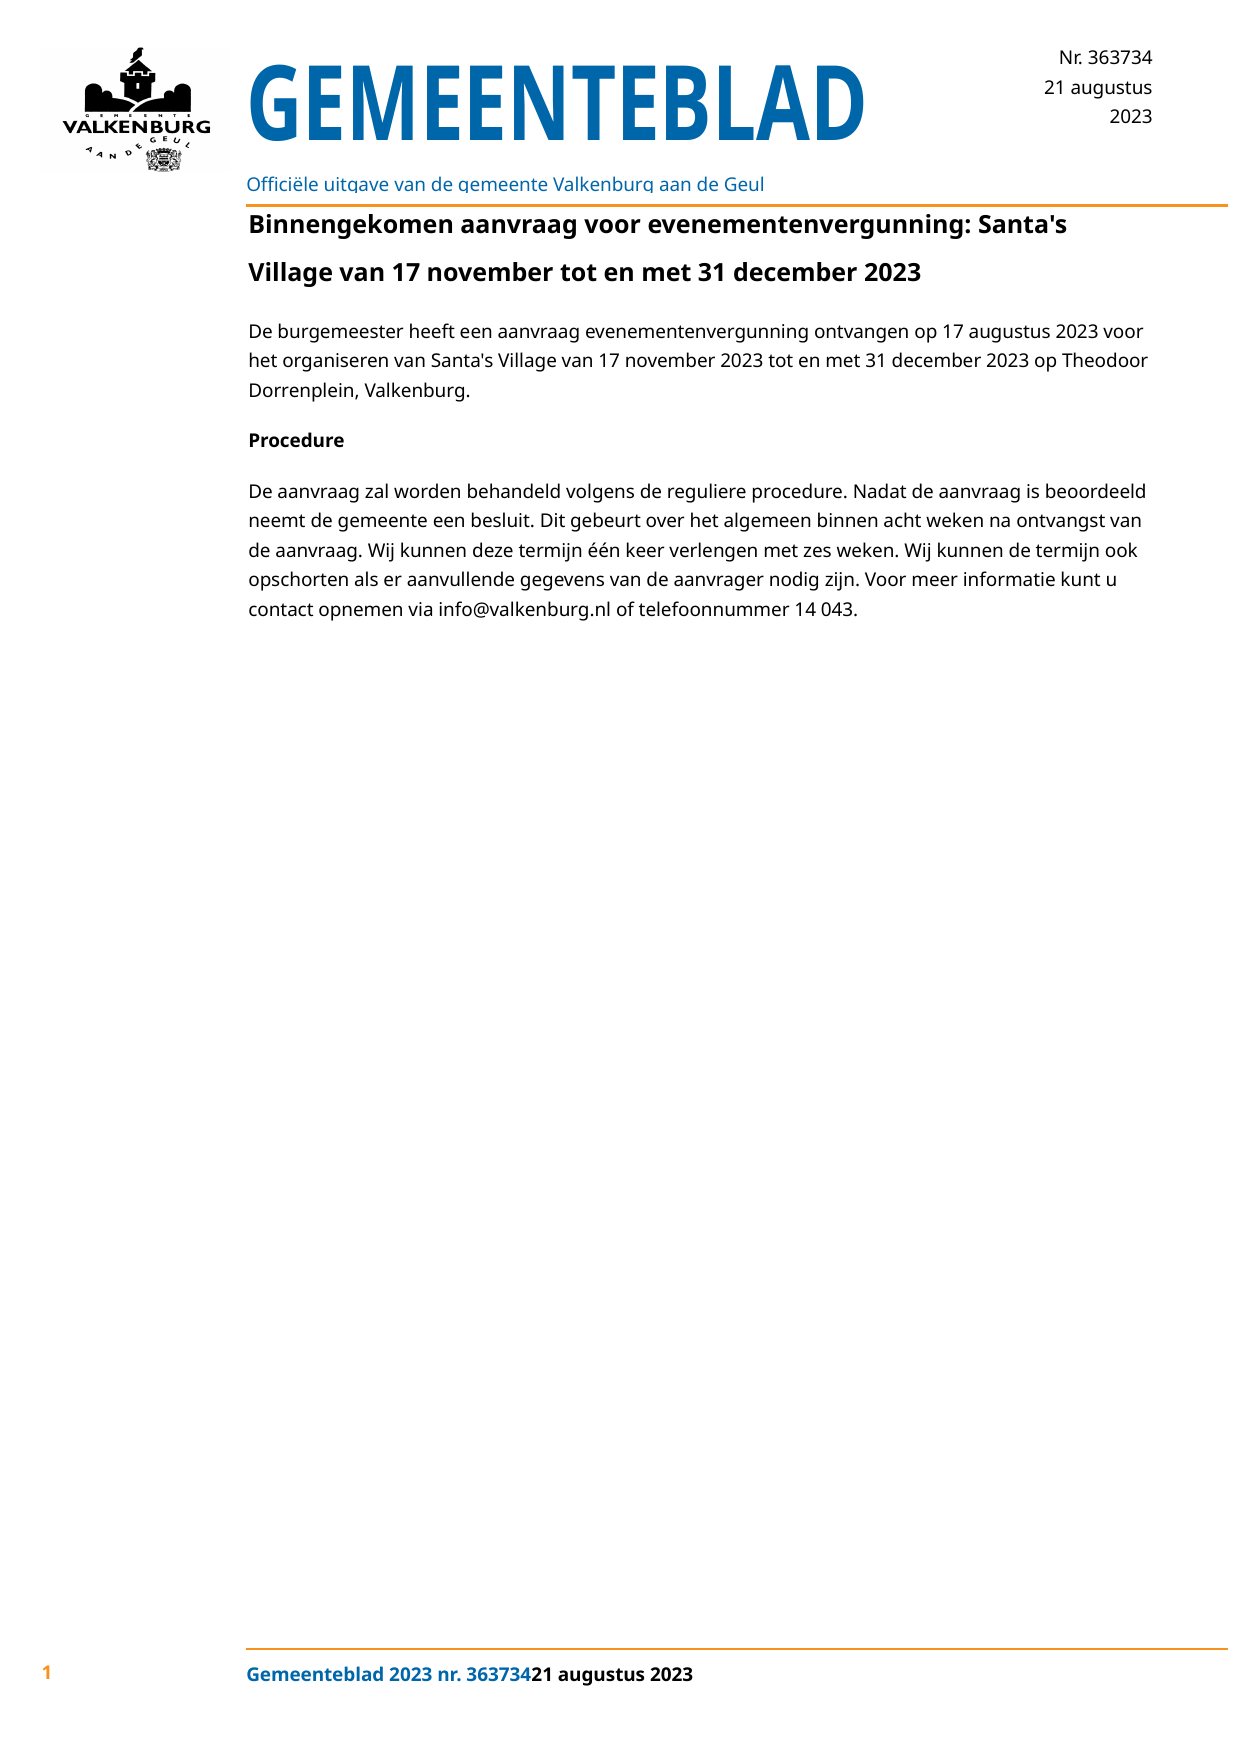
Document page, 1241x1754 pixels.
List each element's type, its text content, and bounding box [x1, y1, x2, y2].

picture [41, 47, 231, 172]
text Binnengekomen aanvraag voor evenementenvergunning: Santa's Village van 17 november tot en met 31 december 2023 [248, 207, 1152, 288]
text Procedure [248, 427, 1152, 453]
text De aanvraag zal worden behandeld volgens de reguliere procedure. Nadat de aanvraag is beoordeeld neemt de gemeente een besluit. Dit gebeurt over het algemeen binnen acht weken na ontvangst van de aanvraag. Wij kunnen deze termijn één keer verlengen met zes weken. Wij kunnen de termijn ook opschorten als er aanvullende gegevens van de aanvrager nodig zijn. Voor meer informatie kunt u contact opnemen via info@valkenburg.nl of telefoonnummer 14 043. [248, 478, 1152, 622]
text De burgemeester heeft een aanvraag evenementenvergunning ontvangen op 17 augustus 2023 voor het organiseren van Santa's Village van 17 november 2023 tot en met 31 december 2023 op Theodoor Dorrenplein, Valkenburg. [248, 318, 1152, 403]
